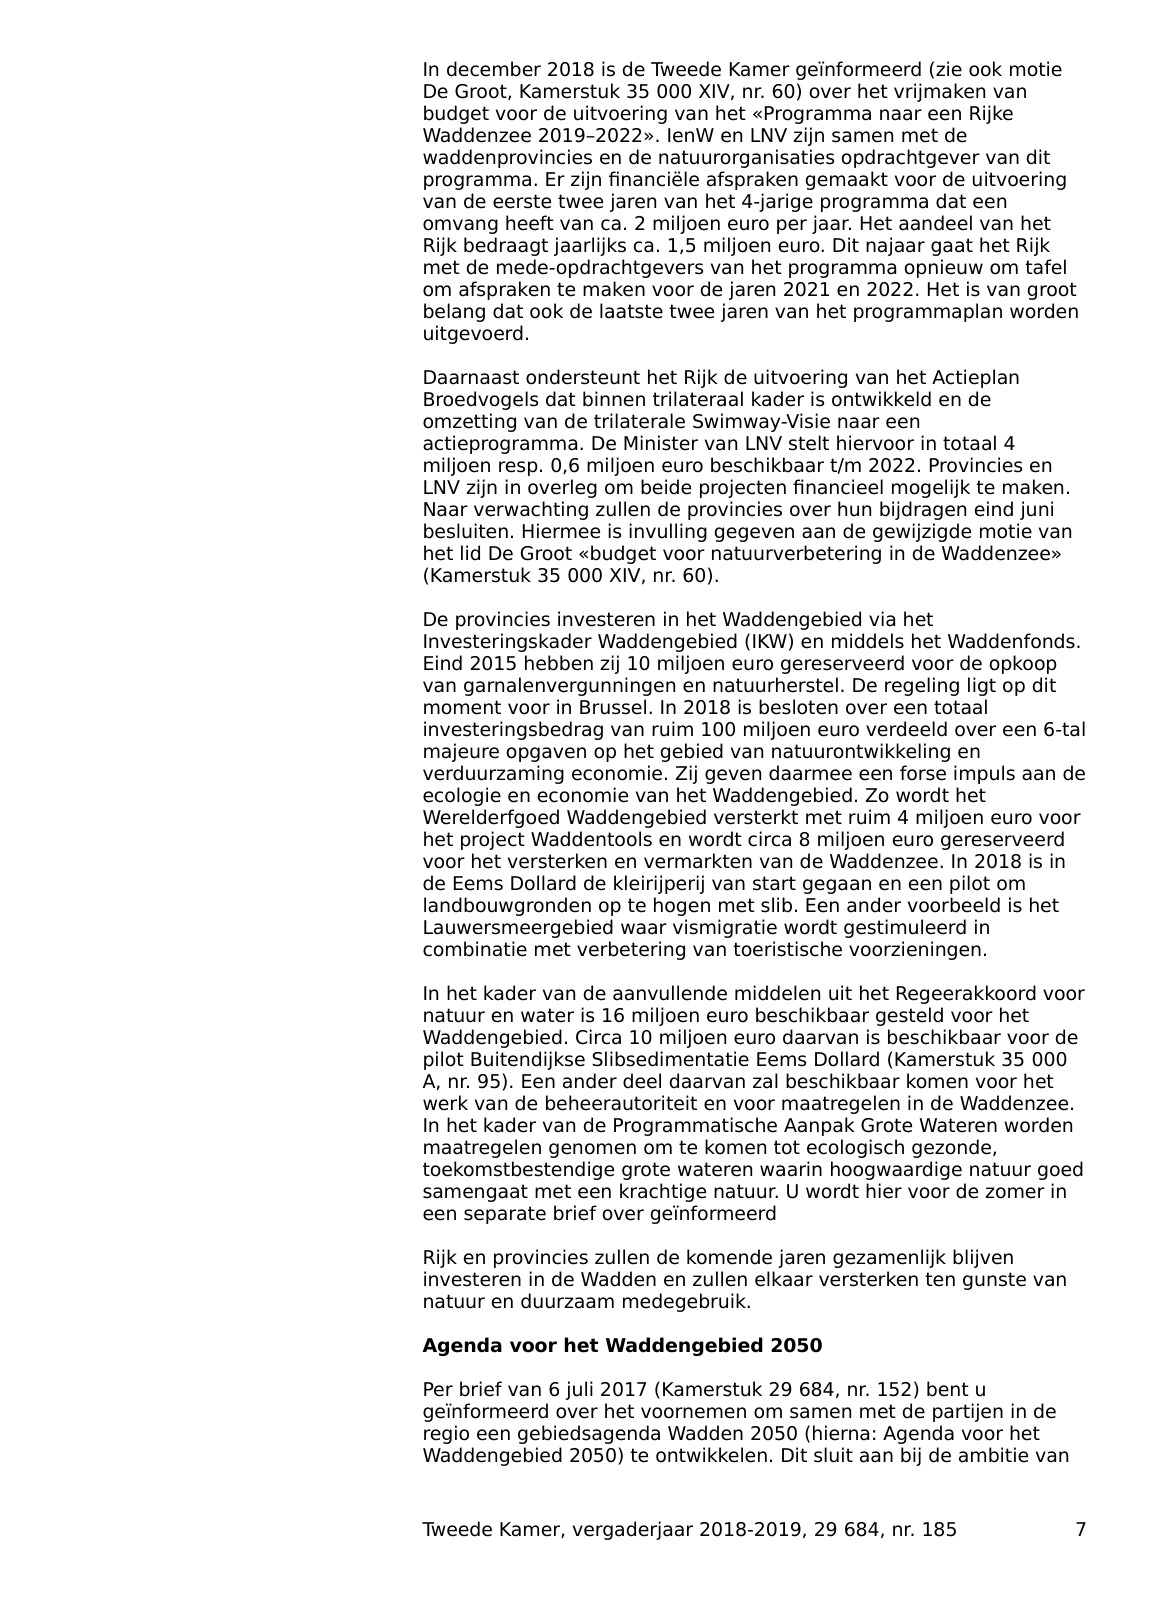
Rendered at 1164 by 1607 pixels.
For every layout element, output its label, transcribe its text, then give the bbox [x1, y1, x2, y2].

text Rijk en provincies zullen de komende jaren gezamenlijk blijven investeren in de Wadden en zullen elkaar versterken ten gunste van natuur en duurzaam medegebruik. [422, 1247, 1087, 1313]
text In het kader van de aanvullende middelen uit het Regeerakkoord voor natuur en water is 16 miljoen euro beschikbaar gesteld voor het Waddengebied. Circa 10 miljoen euro daarvan is beschikbaar voor de pilot Buitendijkse Slibsedimentatie Eems Dollard (Kamerstuk 35 000 A, nr. 95). Een ander deel daarvan zal beschikbaar komen voor het werk van de beheerautoriteit en voor maatregelen in de Waddenzee. In het kader van de Programmatische Aanpak Grote Wateren worden maatregelen genomen om te komen tot ecologisch gezonde, toekomstbestendige grote wateren waarin hoogwaardige natuur goed samengaat met een krachtige natuur. U wordt hier voor de zomer in een separate brief over geïnformeerd [422, 983, 1087, 1224]
text Daarnaast ondersteunt het Rijk de uitvoering van het Actieplan Broedvogels dat binnen trilateraal kader is ontwikkeld en de omzetting van de trilaterale Swimway-Visie naar een actieprogramma. De Minister van LNV stelt hiervoor in totaal 4 miljoen resp. 0,6 miljoen euro beschikbaar t/m 2022. Provincies en LNV zijn in overleg om beide projecten financieel mogelijk te maken. Naar verwachting zullen de provincies over hun bijdragen eind juni besluiten. Hiermee is invulling gegeven aan de gewijzigde motie van het lid De Groot «budget voor natuurverbetering in de Waddenzee» (Kamerstuk 35 000 XIV, nr. 60). [422, 367, 1087, 587]
text Per brief van 6 juli 2017 (Kamerstuk 29 684, nr. 152) bent u geïnformeerd over het voornemen om samen met de partijen in de regio een gebiedsagenda Wadden 2050 (hierna: Agenda voor het Waddengebied 2050) te ontwikkelen. Dit sluit aan bij de ambitie van [422, 1379, 1087, 1467]
text De provincies investeren in het Waddengebied via het Investeringskader Waddengebied (IKW) en middels het Waddenfonds. Eind 2015 hebben zij 10 miljoen euro gereserveerd voor de opkoop van garnalenvergunningen en natuurherstel. De regeling ligt op dit moment voor in Brussel. In 2018 is besloten over een totaal investeringsbedrag van ruim 100 miljoen euro verdeeld over een 6-tal majeure opgaven op het gebied van natuurontwikkeling en verduurzaming economie. Zij geven daarmee een forse impuls aan de ecologie en economie van het Waddengebied. Zo wordt het Werelderfgoed Waddengebied versterkt met ruim 4 miljoen euro voor het project Waddentools en wordt circa 8 miljoen euro gereserveerd voor het versterken en vermarkten van de Waddenzee. In 2018 is in de Eems Dollard de kleirijperij van start gegaan en een pilot om landbouwgronden op te hogen met slib. Een ander voorbeeld is het Lauwersmeergebied waar vismigratie wordt gestimuleerd in combinatie met verbetering van toeristische voorzieningen. [422, 609, 1087, 961]
subtitle Agenda voor het Waddengebied 2050 [422, 1335, 1087, 1357]
text In december 2018 is de Tweede Kamer geïnformeerd (zie ook motie De Groot, Kamerstuk 35 000 XIV, nr. 60) over het vrijmaken van budget voor de uitvoering van het «Programma naar een Rijke Waddenzee 2019–2022». IenW en LNV zijn samen met de waddenprovincies en de natuurorganisaties opdrachtgever van dit programma. Er zijn financiële afspraken gemaakt voor de uitvoering van de eerste twee jaren van het 4-jarige programma dat een omvang heeft van ca. 2 miljoen euro per jaar. Het aandeel van het Rijk bedraagt jaarlijks ca. 1,5 miljoen euro. Dit najaar gaat het Rijk met de mede-opdrachtgevers van het programma opnieuw om tafel om afspraken te maken voor de jaren 2021 en 2022. Het is van groot belang dat ook de laatste twee jaren van het programmaplan worden uitgevoerd. [422, 59, 1087, 345]
